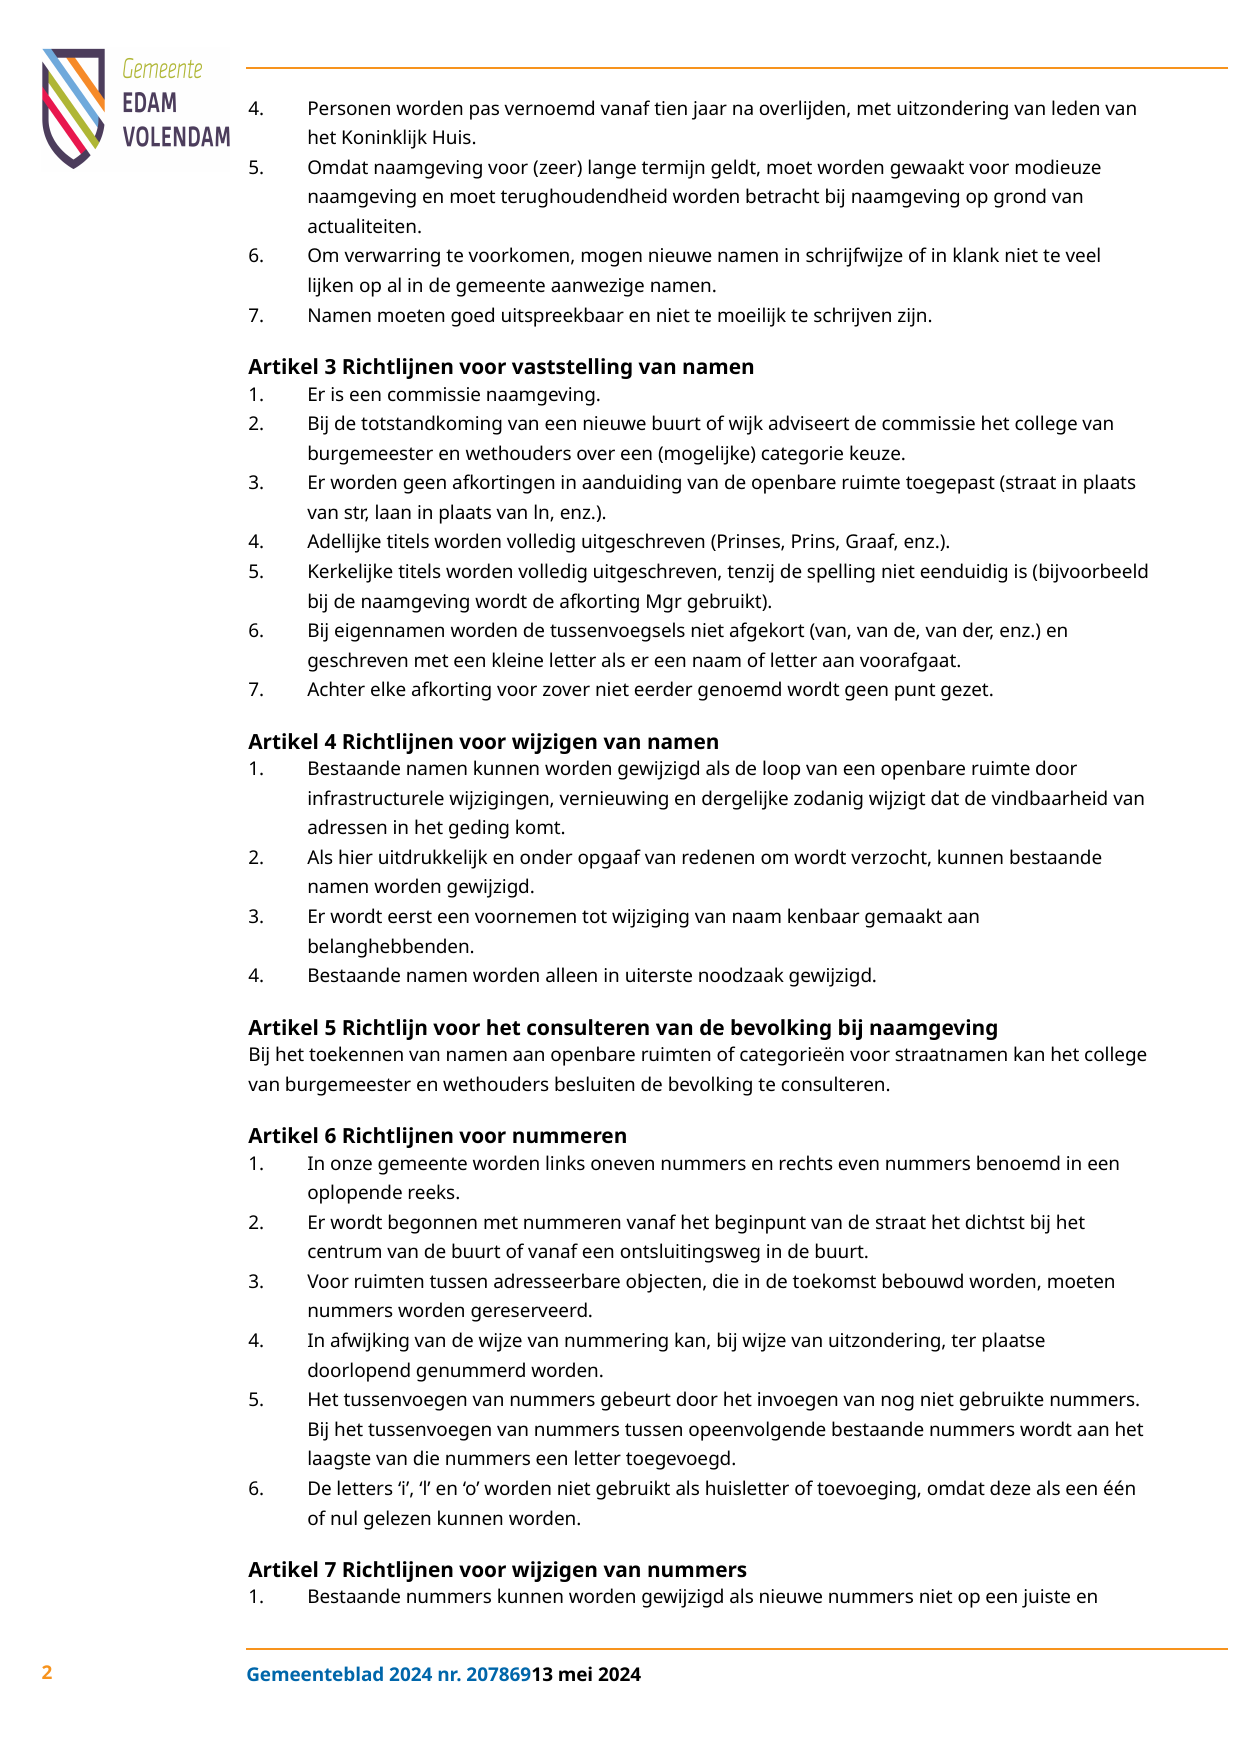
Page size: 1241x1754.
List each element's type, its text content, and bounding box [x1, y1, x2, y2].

list In onze gemeente worden links oneven nummers en rechts even nummers benoemd in een oplopende reeks. [248, 1150, 1152, 1205]
list Achter elke afkorting voor zover niet eerder genoemd wordt geen punt gezet. [248, 677, 1152, 702]
list Adellijke titels worden volledig uitgeschreven (Prinses, Prins, Graaf, enz.). [248, 529, 1152, 554]
list Bij eigennamen worden de tussenvoegsels niet afgekort (van, van de, van der, enz.) en geschreven met een kleine letter als er een naam of letter aan voorafgaat. [248, 617, 1152, 673]
list Er wordt begonnen met nummeren vanaf het beginpunt van de straat het dichtst bij het centrum van de buurt of vanaf een ontsluitingsweg in de buurt. [248, 1209, 1152, 1264]
list Er wordt eerst een voornemen tot wijziging van naam kenbaar gemaakt aan belanghebbenden. [248, 903, 1152, 959]
list Bij de totstandkoming van een nieuwe buurt of wijk adviseert de commissie het college van burgemeester en wethouders over een (mogelijke) categorie keuze. [248, 410, 1152, 466]
list In afwijking van de wijze van nummering kan, bij wijze van uitzondering, ter plaatse doorlopend genummerd worden. [248, 1327, 1152, 1383]
list Omdat naamgeving voor (zeer) lange termijn geldt, moet worden gewaakt voor modieuze naamgeving en moet terughoudendheid worden betracht bij naamgeving op grond van actualiteiten. [248, 154, 1152, 239]
list Er is een commissie naamgeving. [248, 381, 1152, 406]
list Personen worden pas vernoemd vanaf tien jaar na overlijden, met uitzondering van leden van het Koninklijk Huis. [248, 95, 1152, 150]
text Artikel 4 Richtlijnen voor wijzigen van namen [248, 727, 1152, 755]
list Namen moeten goed uitspreekbaar en niet te moeilijk te schrijven zijn. [248, 302, 1152, 328]
list Het tussenvoegen van nummers gebeurt door het invoegen van nog niet gebruikte nummers. Bij het tussenvoegen van nummers tussen opeenvolgende bestaande nummers wordt aan het laagste van die nummers een letter toegevoegd. [248, 1386, 1152, 1471]
list Bestaande namen kunnen worden gewijzigd als de loop van een openbare ruimte door infrastructurele wijzigingen, vernieuwing en dergelijke zodanig wijzigt dat de vindbaarheid van adressen in het geding komt. [248, 755, 1152, 840]
list Er worden geen afkortingen in aanduiding van de openbare ruimte toegepast (straat in plaats van str, laan in plaats van ln, enz.). [248, 469, 1152, 525]
list De letters ‘i’, ‘l’ en ‘o’ worden niet gebruikt als huisletter of toevoeging, omdat deze als een één of nul gelezen kunnen worden. [248, 1475, 1152, 1531]
text Bij het toekennen van namen aan openbare ruimten of categorieën voor straatnamen kan het college van burgemeester en wethouders besluiten de bevolking te consulteren. [248, 1041, 1152, 1097]
list Voor ruimten tussen adresseerbare objecten, die in de toekomst bebouwd worden, moeten nummers worden gereserveerd. [248, 1268, 1152, 1323]
text Artikel 3 Richtlijnen voor vaststelling van namen [248, 352, 1152, 381]
picture [41, 47, 231, 172]
list Bestaande nummers kunnen worden gewijzigd als nieuwe nummers niet op een juiste en [248, 1584, 1152, 1609]
text Artikel 6 Richtlijnen voor nummeren [248, 1121, 1152, 1150]
list Als hier uitdrukkelijk en onder opgaaf van redenen om wordt verzocht, kunnen bestaande namen worden gewijzigd. [248, 844, 1152, 899]
list Bestaande namen worden alleen in uiterste noodzaak gewijzigd. [248, 962, 1152, 988]
text Artikel 5 Richtlijn voor het consulteren van de bevolking bij naamgeving [248, 1013, 1152, 1041]
list Kerkelijke titels worden volledig uitgeschreven, tenzij de spelling niet eenduidig is (bijvoorbeeld bij de naamgeving wordt de afkorting Mgr gebruikt). [248, 558, 1152, 613]
list Om verwarring te voorkomen, mogen nieuwe namen in schrijfwijze of in klank niet te veel lijken op al in de gemeente aanwezige namen. [248, 243, 1152, 298]
text Artikel 7 Richtlijnen voor wijzigen van nummers [248, 1555, 1152, 1584]
